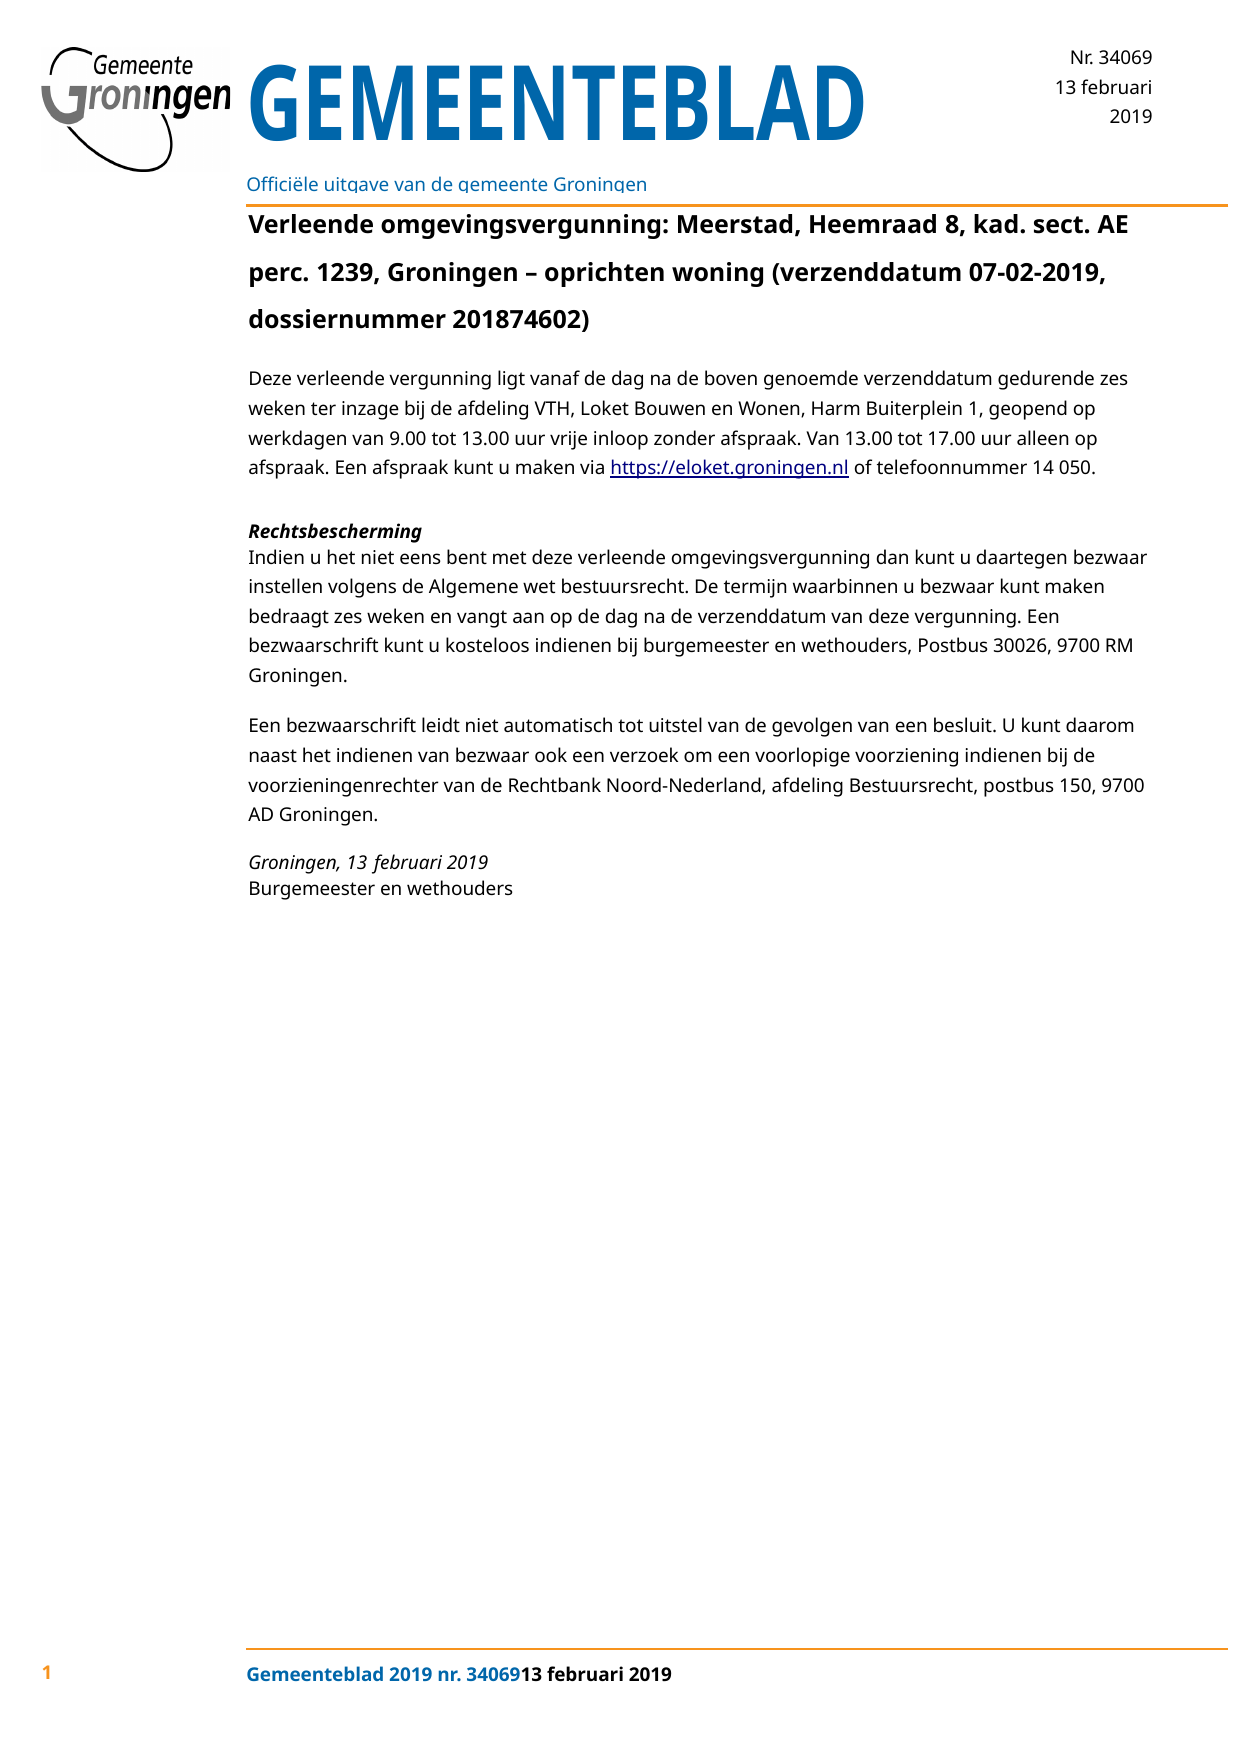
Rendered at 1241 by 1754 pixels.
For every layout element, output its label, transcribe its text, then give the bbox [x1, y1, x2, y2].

picture [41, 47, 231, 172]
text Groningen, 13 februari 2019 [248, 849, 1152, 875]
text Een bezwaarschrift leidt niet automatisch tot uitstel van de gevolgen van een besluit. U kunt daarom naast het indienen van bezwaar ook een verzoek om een voorlopige voorziening indienen bij de voorzieningenrechter van de Rechtbank Noord-Nederland, afdeling Bestuursrecht, postbus 150, 9700 AD Groningen. [248, 713, 1152, 827]
text Burgemeester en wethouders [248, 875, 1152, 901]
text Indien u het niet eens bent met deze verleende omgevingsvergunning dan kunt u daartegen bezwaar instellen volgens de Algemene wet bestuursrecht. De termijn waarbinnen u bezwaar kunt maken bedraagt zes weken en vangt aan op de dag na de verzenddatum van deze vergunning. Een bezwaarschrift kunt u kosteloos indienen bij burgemeester en wethouders, Postbus 30026, 9700 RM Groningen. [248, 544, 1152, 688]
text Rechtsbescherming [248, 518, 1152, 544]
text Verleende omgevingsvergunning: Meerstad, Heemraad 8, kad. sect. AE perc. 1239, Groningen – oprichten woning (verzenddatum 07-02-2019, dossiernummer 201874602) [248, 207, 1152, 336]
text Deze verleende vergunning ligt vanaf de dag na de boven genoemde verzenddatum gedurende zes weken ter inzage bij de afdeling VTH, Loket Bouwen en Wonen, Harm Buiterplein 1, geopend op werkdagen van 9.00 tot 13.00 uur vrije inloop zonder afspraak. Van 13.00 tot 17.00 uur alleen op afspraak. Een afspraak kunt u maken via https://eloket.groningen.nl of telefoonnummer 14 050. [248, 366, 1152, 480]
